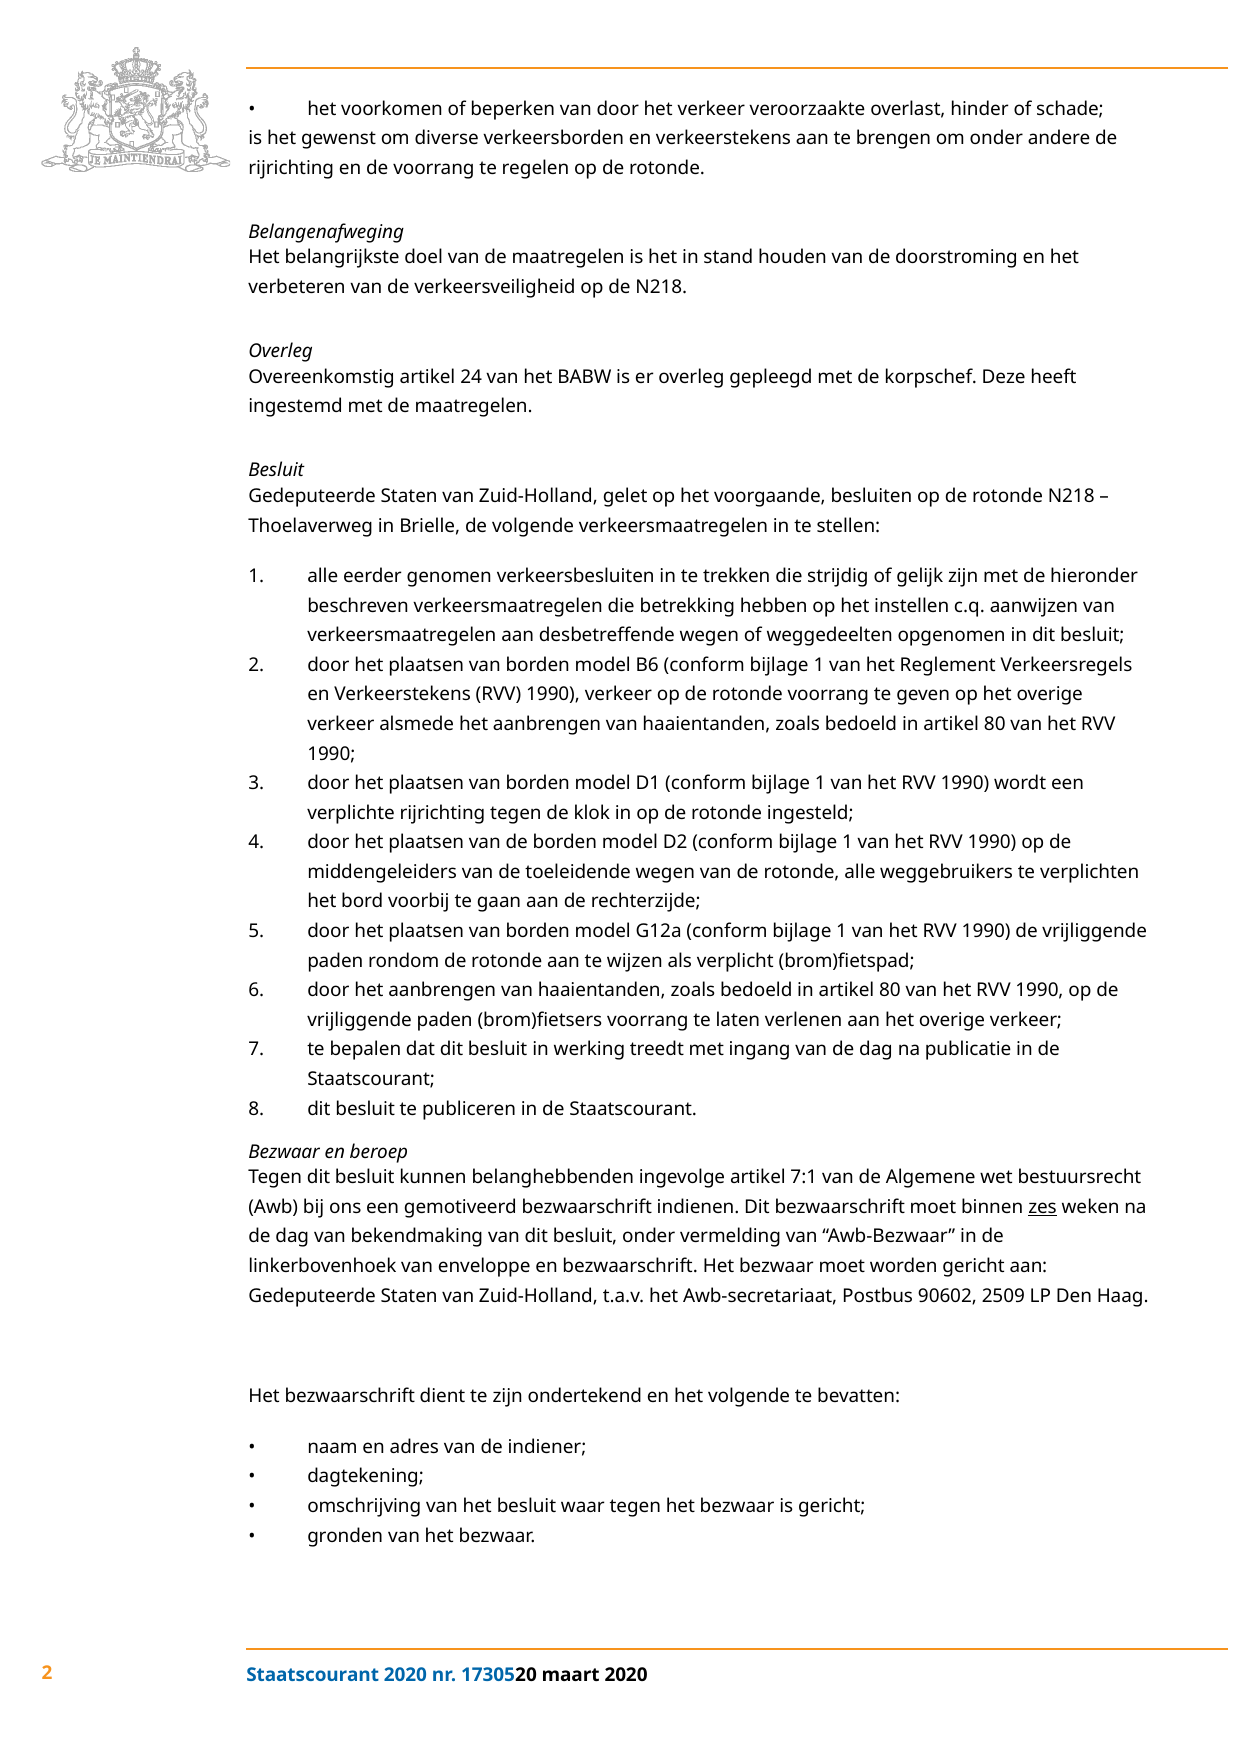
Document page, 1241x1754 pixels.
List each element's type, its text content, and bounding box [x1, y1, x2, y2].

text Overeenkomstig artikel 24 van het BABW is er overleg gepleegd met de korpschef. Deze heeft ingestemd met de maatregelen. [248, 363, 1152, 418]
text Besluit [248, 456, 1152, 482]
text Overleg [248, 337, 1152, 363]
text Het bezwaarschrift dient te zijn ondertekend en het volgende te bevatten: [248, 1383, 1152, 1408]
list door het plaatsen van borden model D1 (conform bijlage 1 van het RVV 1990) wordt een verplichte rijrichting tegen de klok in op de rotonde ingesteld; [248, 769, 1152, 824]
list dit besluit te publiceren in de Staatscourant. [248, 1095, 1152, 1120]
list door het plaatsen van de borden model D2 (conform bijlage 1 van het RVV 1990) op de middengeleiders van de toeleidende wegen van de rotonde, alle weggebruikers te verplichten het bord voorbij te gaan aan de rechterzijde; [248, 828, 1152, 913]
list omschrijving van het besluit waar tegen het bezwaar is gericht; [248, 1492, 1152, 1518]
text Tegen dit besluit kunnen belanghebbenden ingevolge artikel 7:1 van de Algemene wet bestuursrecht (Awb) bij ons een gemotiveerd bezwaarschrift indienen. Dit bezwaarschrift moet binnen zes weken na de dag van bekendmaking van dit besluit, onder vermelding van “Awb-Bezwaar” in de linkerbovenhoek van enveloppe en bezwaarschrift. Het bezwaar moet worden gericht aan: Gedeputeerde Staten van Zuid-Holland, t.a.v. het Awb-secretariaat, Postbus 90602, 2509 LP Den Haag. [248, 1163, 1152, 1308]
text Gedeputeerde Staten van Zuid-Holland, gelet op het voorgaande, besluiten op de rotonde N218 – Thoelaverweg in Brielle, de volgende verkeersmaatregelen in te stellen: [248, 482, 1152, 537]
list gronden van het bezwaar. [248, 1522, 1152, 1548]
text is het gewenst om diverse verkeersborden en verkeerstekens aan te brengen om onder andere de rijrichting en de voorrang te regelen op de rotonde. [248, 124, 1152, 180]
list door het aanbrengen van haaientanden, zoals bedoeld in artikel 80 van het RVV 1990, op de vrijliggende paden (brom)fietsers voorrang te laten verlenen aan het overige verkeer; [248, 976, 1152, 1032]
text Bezwaar en beroep [248, 1138, 1152, 1163]
list door het plaatsen van borden model G12a (conform bijlage 1 van het RVV 1990) de vrijliggende paden rondom de rotonde aan te wijzen als verplicht (brom)fietspad; [248, 917, 1152, 972]
text Het belangrijkste doel van de maatregelen is het in stand houden van de doorstroming en het verbeteren van de verkeersveiligheid op de N218. [248, 244, 1152, 299]
list alle eerder genomen verkeersbesluiten in te trekken die strijdig of gelijk zijn met de hieronder beschreven verkeersmaatregelen die betrekking hebben op het instellen c.q. aanwijzen van verkeersmaatregelen aan desbetreffende wegen of weggedeelten opgenomen in dit besluit; [248, 562, 1152, 647]
list naam en adres van de indiener; [248, 1433, 1152, 1459]
text Belangenafweging [248, 218, 1152, 244]
list dagtekening; [248, 1463, 1152, 1488]
list door het plaatsen van borden model B6 (conform bijlage 1 van het Reglement Verkeersregels en Verkeerstekens (RVV) 1990), verkeer op de rotonde voorrang te geven op het overige verkeer alsmede het aanbrengen van haaientanden, zoals bedoeld in artikel 80 van het RVV 1990; [248, 651, 1152, 765]
list het voorkomen of beperken van door het verkeer veroorzaakte overlast, hinder of schade; [248, 95, 1152, 121]
list te bepalen dat dit besluit in werking treedt met ingang van de dag na publicatie in de Staatscourant; [248, 1036, 1152, 1091]
picture [41, 47, 231, 172]
